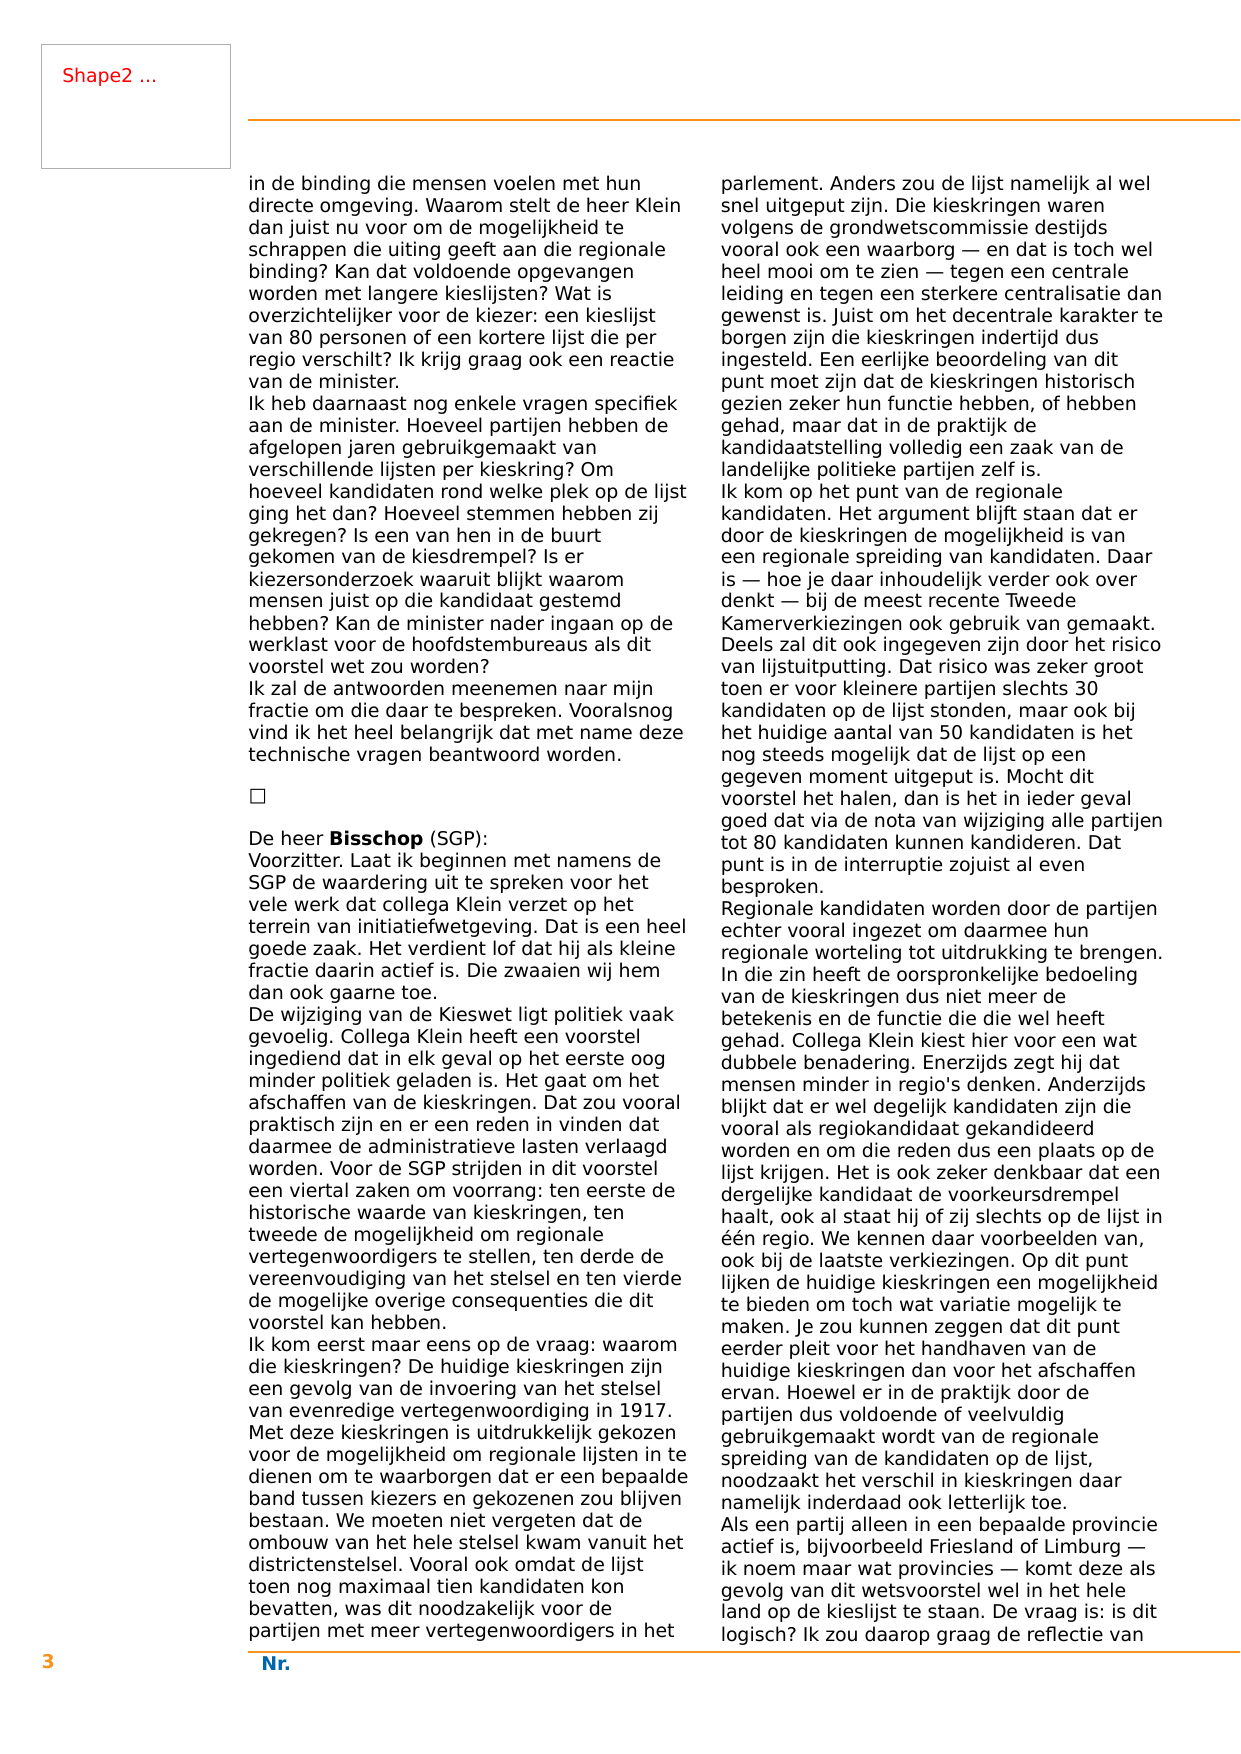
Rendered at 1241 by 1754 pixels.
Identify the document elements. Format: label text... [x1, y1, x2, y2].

text ⬜ [248, 786, 691, 808]
text Ik kom op het punt van de regionale kandidaten. Het argument blijft staan dat er door de kieskringen de mogelijkheid is van een regionale spreiding van kandidaten. Daar is — hoe je daar inhoudelijk verder ook over denkt — bij de meest recente Tweede Kamerverkiezingen ook gebruik van gemaakt. Deels zal dit ook ingegeven zijn door het risico van lijstuitputting. Dat risico was zeker groot toen er voor kleinere partijen slechts 30 kandidaten op de lijst stonden, maar ook bij het huidige aantal van 50 kandidaten is het nog steeds mogelijk dat de lijst op een gegeven moment uitgeput is. Mocht dit voorstel het halen, dan is het in ieder geval goed dat via de nota van wijziging alle partijen tot 80 kandidaten kunnen kandideren. Dat punt is in de interruptie zojuist al even besproken. [721, 481, 1163, 898]
text Ik kom eerst maar eens op de vraag: waarom die kieskringen? De huidige kieskringen zijn een gevolg van de invoering van het stelsel van evenredige vertegenwoordiging in 1917. Met deze kieskringen is uitdrukkelijk gekozen voor de mogelijkheid om regionale lijsten in te dienen om te waarborgen dat er een bepaalde band tussen kiezers en gekozenen zou blijven bestaan. We moeten niet vergeten dat de ombouw van het hele stelsel kwam vanuit het districtenstelsel. Vooral ook omdat de lijst toen nog maximaal tien kandidaten kon bevatten, was dit noodzakelijk voor de partijen met meer vertegenwoordigers in het [248, 1334, 691, 1641]
text Ik heb daarnaast nog enkele vragen specifiek aan de minister. Hoeveel partijen hebben de afgelopen jaren gebruikgemaakt van verschillende lijsten per kieskring? Om hoeveel kandidaten rond welke plek op de lijst ging het dan? Hoeveel stemmen hebben zij gekregen? Is een van hen in de buurt gekomen van de kiesdrempel? Is er kiezersonderzoek waaruit blijkt waarom mensen juist op die kandidaat gestemd hebben? Kan de minister nader ingaan op de werklast voor de hoofdstembureaus als dit voorstel wet zou worden? [248, 393, 691, 678]
text parlement. Anders zou de lijst namelijk al wel snel uitgeput zijn. Die kieskringen waren volgens de grondwetscommissie destijds vooral ook een waarborg — en dat is toch wel heel mooi om te zien — tegen een centrale leiding en tegen een sterkere centralisatie dan gewenst is. Juist om het decentrale karakter te borgen zijn die kieskringen indertijd dus ingesteld. Een eerlijke beoordeling van dit punt moet zijn dat de kieskringen historisch gezien zeker hun functie hebben, of hebben gehad, maar dat in de praktijk de kandidaatstelling volledig een zaak van de landelijke politieke partijen zelf is. [721, 173, 1163, 481]
text Regionale kandidaten worden door de partijen echter vooral ingezet om daarmee hun regionale worteling tot uitdrukking te brengen. In die zin heeft de oorspronkelijke bedoeling van de kieskringen dus niet meer de betekenis en de functie die die wel heeft gehad. Collega Klein kiest hier voor een wat dubbele benadering. Enerzijds zegt hij dat mensen minder in regio's denken. Anderzijds blijkt dat er wel degelijk kandidaten zijn die vooral als regiokandidaat gekandideerd worden en om die reden dus een plaats op de lijst krijgen. Het is ook zeker denkbaar dat een dergelijke kandidaat de voorkeursdrempel haalt, ook al staat hij of zij slechts op de lijst in één regio. We kennen daar voorbeelden van, ook bij de laatste verkiezingen. Op dit punt lijken de huidige kieskringen een mogelijkheid te bieden om toch wat variatie mogelijk te maken. Je zou kunnen zeggen dat dit punt eerder pleit voor het handhaven van de huidige kieskringen dan voor het afschaffen ervan. Hoewel er in de praktijk door de partijen dus voldoende of veelvuldig gebruikgemaakt wordt van de regionale spreiding van de kandidaten op de lijst, noodzaakt het verschil in kieskringen daar namelijk inderdaad ook letterlijk toe. [721, 898, 1163, 1513]
text in de binding die mensen voelen met hun directe omgeving. Waarom stelt de heer Klein dan juist nu voor om de mogelijkheid te schrappen die uiting geeft aan die regionale binding? Kan dat voldoende opgevangen worden met langere kieslijsten? Wat is overzichtelijker voor de kiezer: een kieslijst van 80 personen of een kortere lijst die per regio verschilt? Ik krijg graag ook een reactie van de minister. [248, 173, 691, 393]
text Ik zal de antwoorden meenemen naar mijn fractie om die daar te bespreken. Vooralsnog vind ik het heel belangrijk dat met name deze technische vragen beantwoord worden. [248, 678, 691, 766]
text Als een partij alleen in een bepaalde provincie actief is, bijvoorbeeld Friesland of Limburg — ik noem maar wat provincies — komt deze als gevolg van dit wetsvoorstel wel in het hele land op de kieslijst te staan. De vraag is: is dit logisch? Ik zou daarop graag de reflectie van [721, 1513, 1163, 1645]
text Voorzitter. Laat ik beginnen met namens de SGP de waardering uit te spreken voor het vele werk dat collega Klein verzet op het terrein van initiatiefwetgeving. Dat is een heel goede zaak. Het verdient lof dat hij als kleine fractie daarin actief is. Die zwaaien wij hem dan ook gaarne toe. [248, 850, 691, 1004]
text De heer Bisschop (SGP): [248, 828, 691, 850]
text De wijziging van de Kieswet ligt politiek vaak gevoelig. Collega Klein heeft een voorstel ingediend dat in elk geval op het eerste oog minder politiek geladen is. Het gaat om het afschaffen van de kieskringen. Dat zou vooral praktisch zijn en er een reden in vinden dat daarmee de administratieve lasten verlaagd worden. Voor de SGP strijden in dit voorstel een viertal zaken om voorrang: ten eerste de historische waarde van kieskringen, ten tweede de mogelijkheid om regionale vertegenwoordigers te stellen, ten derde de vereenvoudiging van het stelsel en ten vierde de mogelijke overige consequenties die dit voorstel kan hebben. [248, 1004, 691, 1334]
